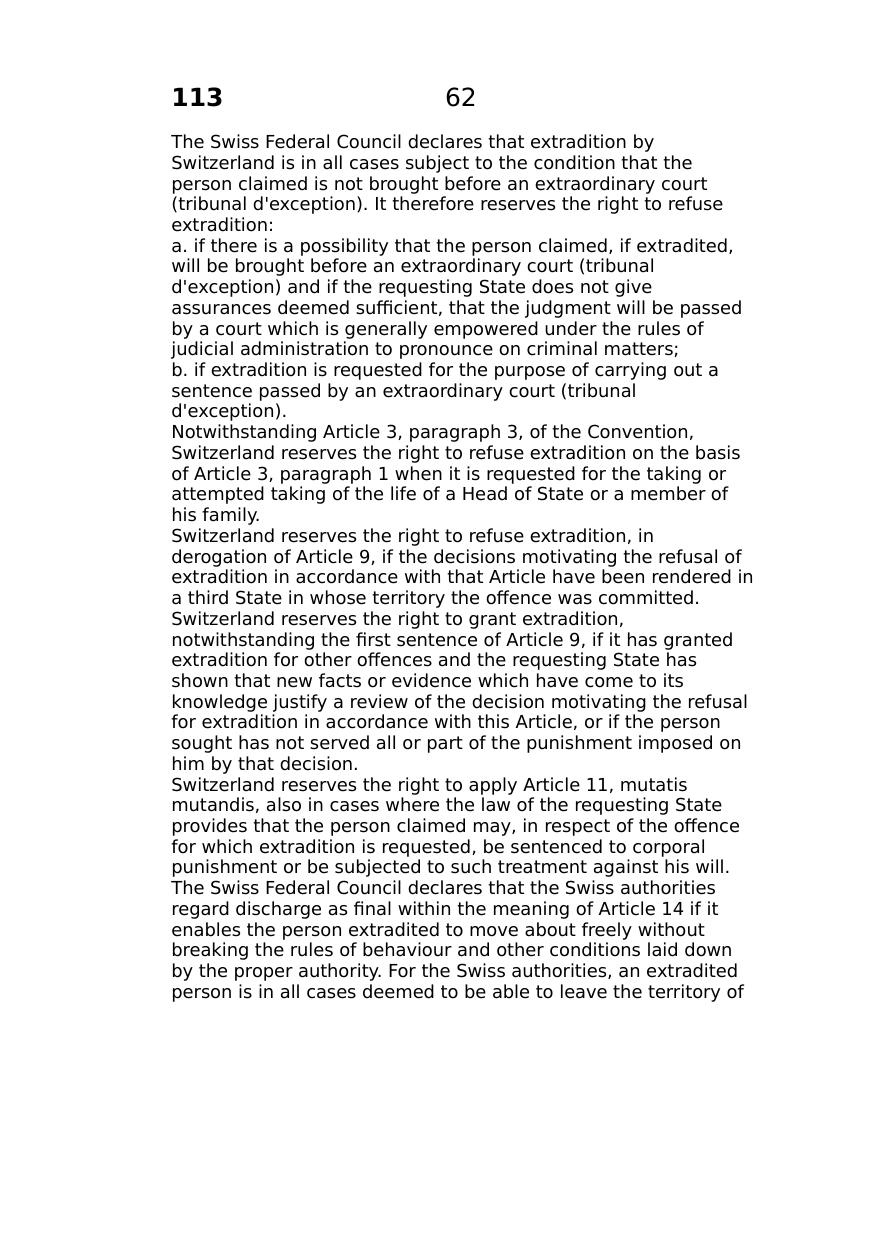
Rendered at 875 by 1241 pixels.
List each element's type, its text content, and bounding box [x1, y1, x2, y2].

text b. if extradition is requested for the purpose of carrying out a sentence passed by an extraordinary court (tribunal d'exception). [171, 360, 756, 422]
text a. if there is a possibility that the person claimed, if extradited, will be brought before an extraordinary court (tribunal d'exception) and if the requesting State does not give assurances deemed sufficient, that the judgment will be passed by a court which is generally empowered under the rules of judicial administration to pronounce on criminal matters; [171, 236, 756, 360]
text Notwithstanding Article 3, paragraph 3, of the Convention, Switzerland reserves the right to refuse extradition on the basis of Article 3, paragraph 1 when it is requested for the taking or attempted taking of the life of a Head of State or a member of his family. [171, 422, 756, 526]
text Switzerland reserves the right to grant extradition, notwithstanding the first sentence of Article 9, if it has granted extradition for other offences and the requesting State has shown that new facts or evidence which have come to its knowledge justify a review of the decision motivating the refusal for extradition in accordance with this Article, or if the person sought has not served all or part of the punishment imposed on him by that decision. [171, 609, 756, 774]
text Switzerland reserves the right to apply Article 11, mutatis mutandis, also in cases where the law of the requesting State provides that the person claimed may, in respect of the offence for which extradition is requested, be sentenced to corporal punishment or be subjected to such treatment against his will. [171, 774, 756, 878]
text Switzerland reserves the right to refuse extradition, in derogation of Article 9, if the decisions motivating the refusal of extradition in accordance with that Article have been rendered in a third State in whose territory the offence was committed. [171, 526, 756, 609]
text The Swiss Federal Council declares that the Swiss authorities regard discharge as final within the meaning of Article 14 if it enables the person extradited to move about freely without breaking the rules of behaviour and other conditions laid down by the proper authority. For the Swiss authorities, an extradited person is in all cases deemed to be able to leave the territory of [171, 878, 756, 1002]
text The Swiss Federal Council declares that extradition by Switzerland is in all cases subject to the condition that the person claimed is not brought before an extraordinary court (tribunal d'exception). It therefore reserves the right to refuse extradition: [171, 132, 756, 236]
